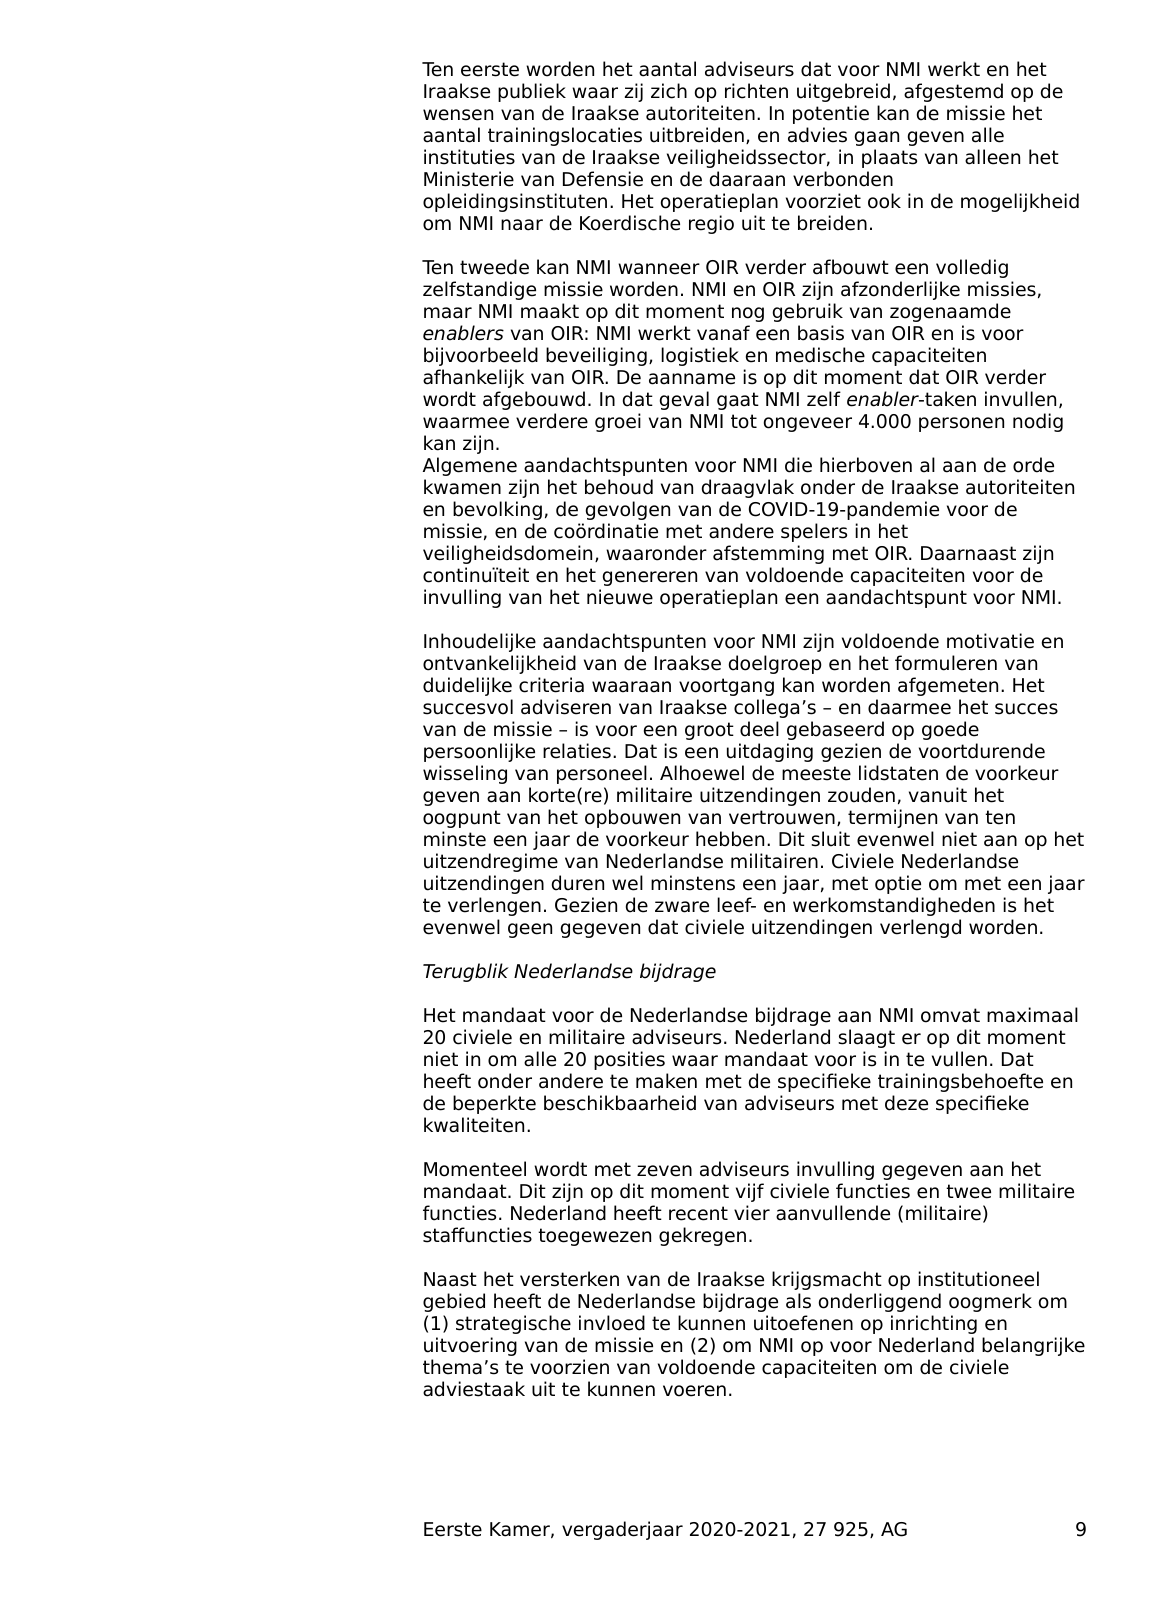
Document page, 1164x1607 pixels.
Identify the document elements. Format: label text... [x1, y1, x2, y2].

text Ten eerste worden het aantal adviseurs dat voor NMI werkt en het Iraakse publiek waar zij zich op richten uitgebreid, afgestemd op de wensen van de Iraakse autoriteiten. In potentie kan de missie het aantal trainingslocaties uitbreiden, en advies gaan geven alle instituties van de Iraakse veiligheidssector, in plaats van alleen het Ministerie van Defensie en de daaraan verbonden opleidingsinstituten. Het operatieplan voorziet ook in de mogelijkheid om NMI naar de Koerdische regio uit te breiden. [422, 59, 1087, 235]
text Momenteel wordt met zeven adviseurs invulling gegeven aan het mandaat. Dit zijn op dit moment vijf civiele functies en twee militaire functies. Nederland heeft recent vier aanvullende (militaire) staffuncties toegewezen gekregen. [422, 1159, 1087, 1247]
text Ten tweede kan NMI wanneer OIR verder afbouwt een volledig zelfstandige missie worden. NMI en OIR zijn afzonderlijke missies, maar NMI maakt op dit moment nog gebruik van zogenaamde enablers van OIR: NMI werkt vanaf een basis van OIR en is voor bijvoorbeeld beveiliging, logistiek en medische capaciteiten afhankelijk van OIR. De aanname is op dit moment dat OIR verder wordt afgebouwd. In dat geval gaat NMI zelf enabler-taken invullen, waarmee verdere groei van NMI tot ongeveer 4.000 personen nodig kan zijn. [422, 257, 1087, 455]
text Het mandaat voor de Nederlandse bijdrage aan NMI omvat maximaal 20 civiele en militaire adviseurs. Nederland slaagt er op dit moment niet in om alle 20 posities waar mandaat voor is in te vullen. Dat heeft onder andere te maken met de specifieke trainingsbehoefte en de beperkte beschikbaarheid van adviseurs met deze specifieke kwaliteiten. [422, 1005, 1087, 1137]
text Naast het versterken van de Iraakse krijgsmacht op institutioneel gebied heeft de Nederlandse bijdrage als onderliggend oogmerk om (1) strategische invloed te kunnen uitoefenen op inrichting en uitvoering van de missie en (2) om NMI op voor Nederland belangrijke thema’s te voorzien van voldoende capaciteiten om de civiele adviestaak uit te kunnen voeren. [422, 1269, 1087, 1401]
text Algemene aandachtspunten voor NMI die hierboven al aan de orde kwamen zijn het behoud van draagvlak onder de Iraakse autoriteiten en bevolking, de gevolgen van de COVID-19-pandemie voor de missie, en de coördinatie met andere spelers in het veiligheidsdomein, waaronder afstemming met OIR. Daarnaast zijn continuïteit en het genereren van voldoende capaciteiten voor de invulling van het nieuwe operatieplan een aandachtspunt voor NMI. [422, 455, 1087, 609]
text Inhoudelijke aandachtspunten voor NMI zijn voldoende motivatie en ontvankelijkheid van de Iraakse doelgroep en het formuleren van duidelijke criteria waaraan voortgang kan worden afgemeten. Het succesvol adviseren van Iraakse collega’s – en daarmee het succes van de missie – is voor een groot deel gebaseerd op goede persoonlijke relaties. Dat is een uitdaging gezien de voortdurende wisseling van personeel. Alhoewel de meeste lidstaten de voorkeur geven aan korte(re) militaire uitzendingen zouden, vanuit het oogpunt van het opbouwen van vertrouwen, termijnen van ten minste een jaar de voorkeur hebben. Dit sluit evenwel niet aan op het uitzendregime van Nederlandse militairen. Civiele Nederlandse uitzendingen duren wel minstens een jaar, met optie om met een jaar te verlengen. Gezien de zware leef- en werkomstandigheden is het evenwel geen gegeven dat civiele uitzendingen verlengd worden. [422, 631, 1087, 939]
subtitle Terugblik Nederlandse bijdrage [422, 961, 1087, 983]
